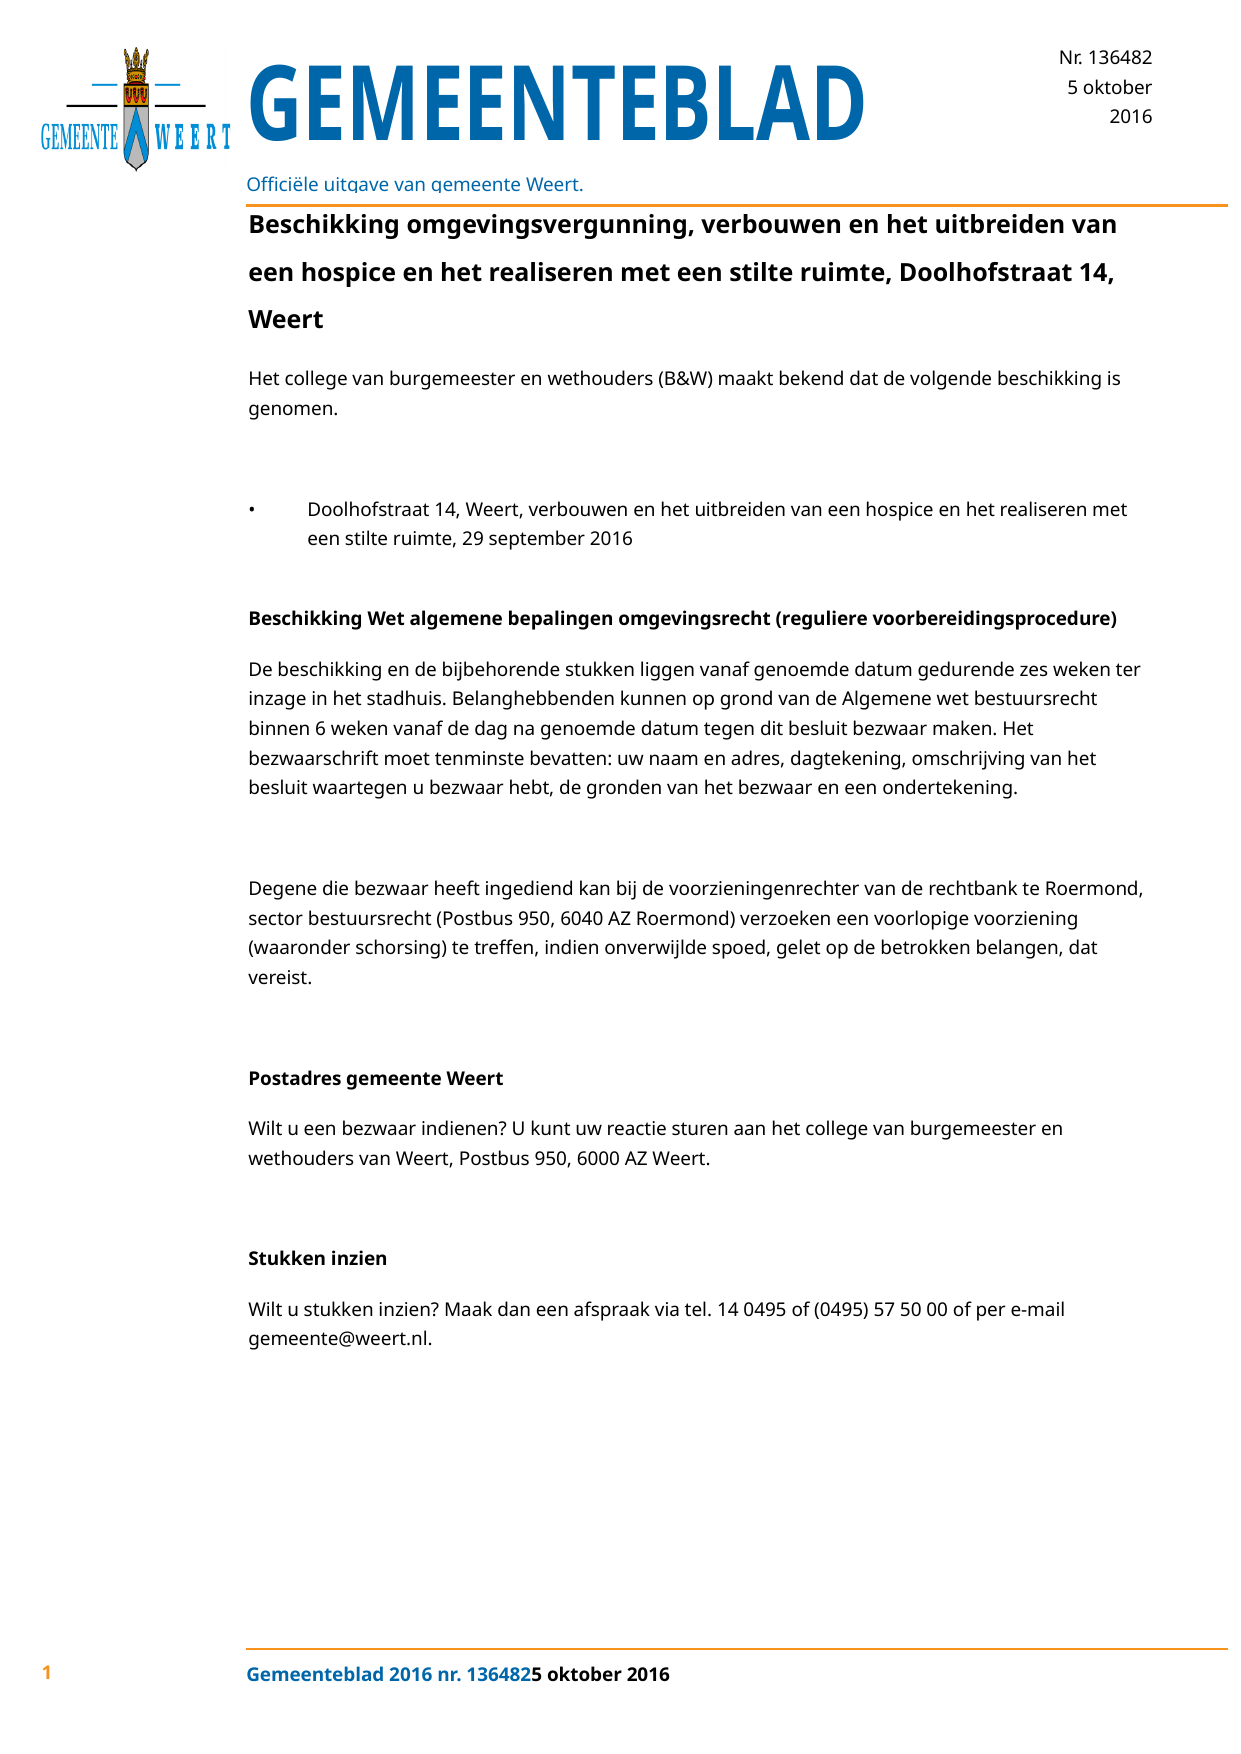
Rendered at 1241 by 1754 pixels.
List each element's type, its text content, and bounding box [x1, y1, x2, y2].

text Degene die bezwaar heeft ingediend kan bij de voorzieningenrechter van de rechtbank te Roermond, sector bestuursrecht (Postbus 950, 6040 AZ Roermond) verzoeken een voorlopige voorziening (waaronder schorsing) te treffen, indien onverwijlde spoed, gelet op de betrokken belangen, dat vereist. [248, 875, 1152, 989]
list Doolhofstraat 14, Weert, verbouwen en het uitbreiden van een hospice en het realiseren met een stilte ruimte, 29 september 2016 [248, 496, 1152, 551]
text Wilt u een bezwaar indienen? U kunt uw reactie sturen aan het college van burgemeester en wethouders van Weert, Postbus 950, 6000 AZ Weert. [248, 1115, 1152, 1170]
picture [41, 47, 231, 172]
text De beschikking en de bijbehorende stukken liggen vanaf genoemde datum gedurende zes weken ter inzage in het stadhuis. Belanghebbenden kunnen op grond van de Algemene wet bestuursrecht binnen 6 weken vanaf de dag na genoemde datum tegen dit besluit bezwaar maken. Het bezwaarschrift moet tenminste bevatten: uw naam en adres, dagtekening, omschrijving van het besluit waartegen u bezwaar hebt, de gronden van het bezwaar en een ondertekening. [248, 656, 1152, 800]
text Postadres gemeente Weert [248, 1065, 1152, 1090]
text Stukken inzien [248, 1246, 1152, 1271]
text Beschikking Wet algemene bepalingen omgevingsrecht (reguliere voorbereidingsprocedure) [248, 606, 1152, 631]
text Wilt u stukken inzien? Maak dan een afspraak via tel. 14 0495 of (0495) 57 50 00 of per e-mail gemeente@weert.nl. [248, 1296, 1152, 1351]
text Beschikking omgevingsvergunning, verbouwen en het uitbreiden van een hospice en het realiseren met een stilte ruimte, Doolhofstraat 14, Weert [248, 207, 1152, 336]
text Het college van burgemeester en wethouders (B&W) maakt bekend dat de volgende beschikking is genomen. [248, 366, 1152, 421]
